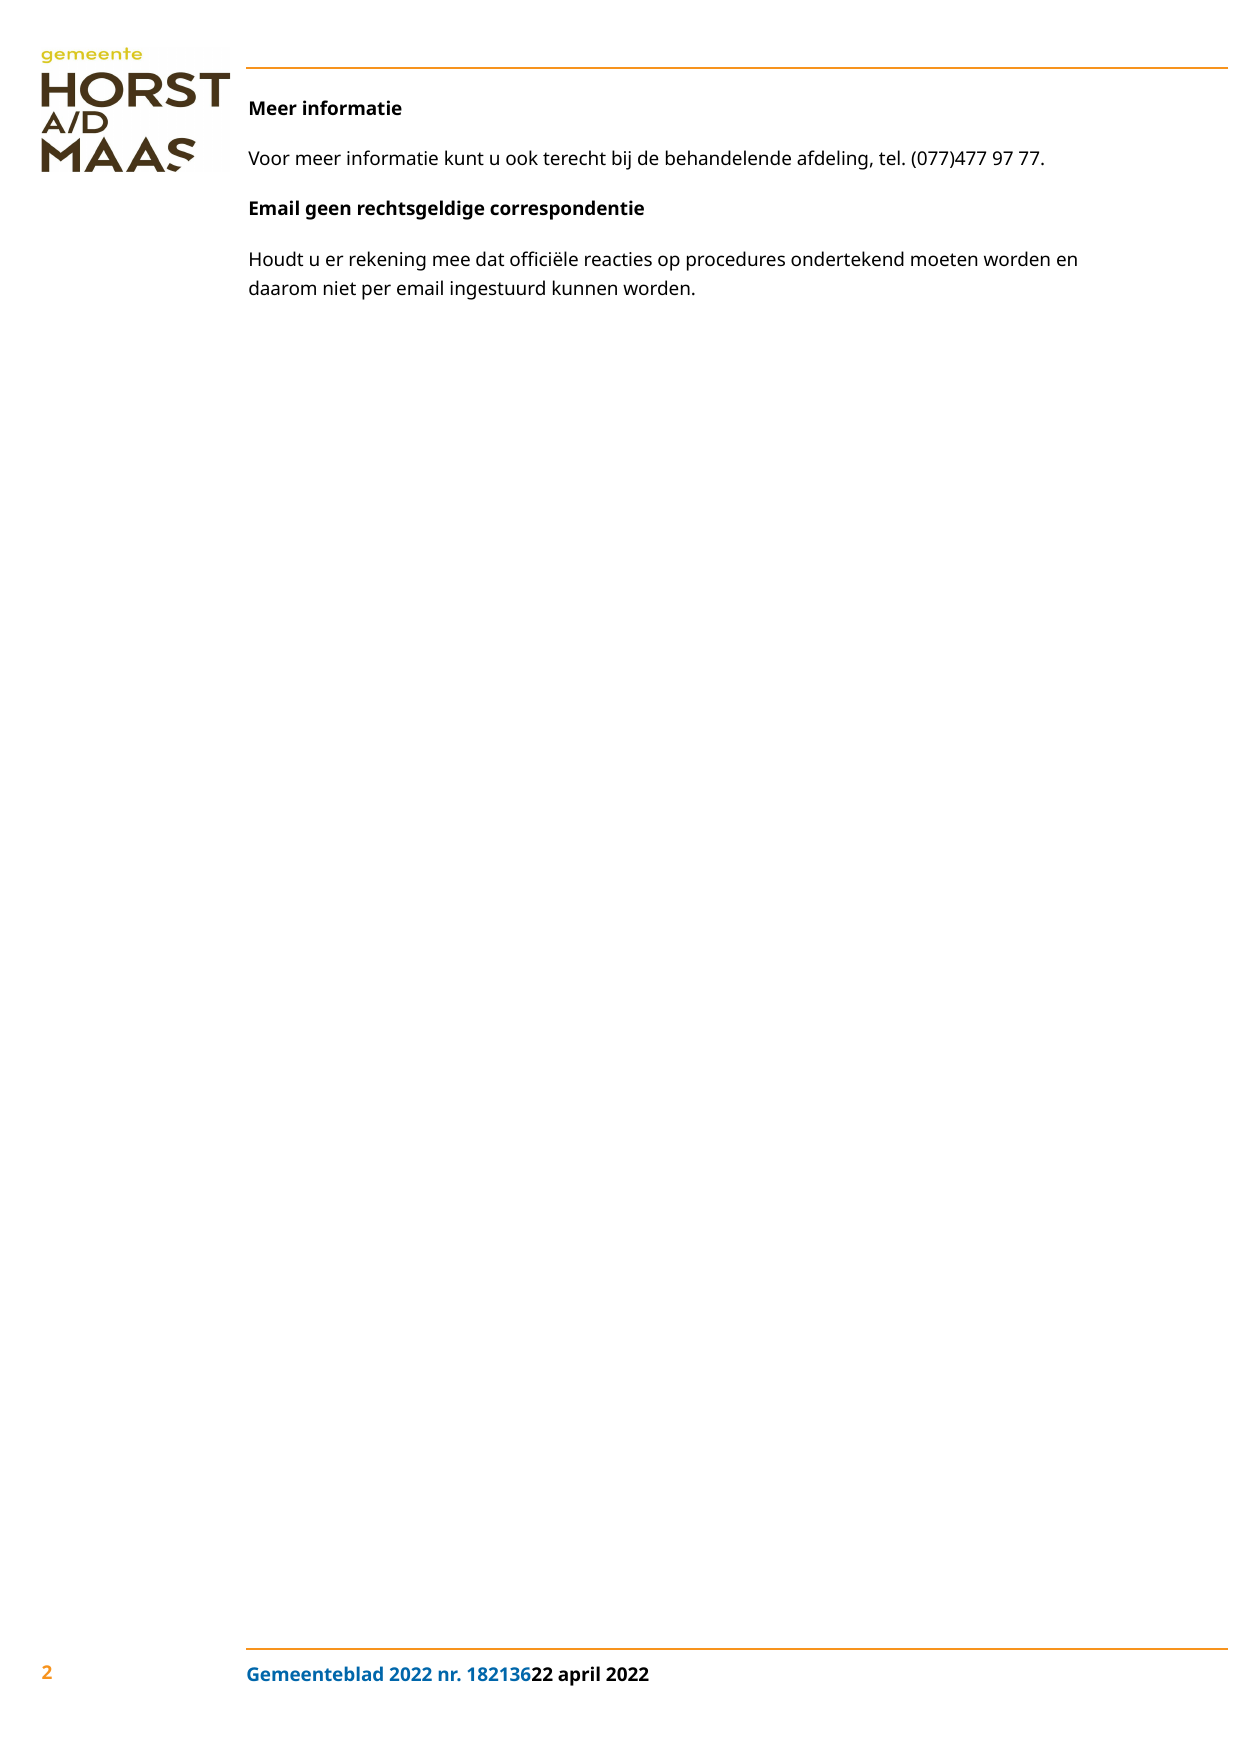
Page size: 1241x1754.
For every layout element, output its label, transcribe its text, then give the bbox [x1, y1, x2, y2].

text Voor meer informatie kunt u ook terecht bij de behandelende afdeling, tel. (077)477 97 77. [248, 145, 1152, 171]
text Email geen rechtsgeldige correspondentie [248, 196, 1152, 221]
text Houdt u er rekening mee dat officiële reacties op procedures ondertekend moeten worden en daarom niet per email ingestuurd kunnen worden. [248, 246, 1152, 301]
text Meer informatie [248, 95, 1152, 121]
picture [41, 47, 231, 172]
